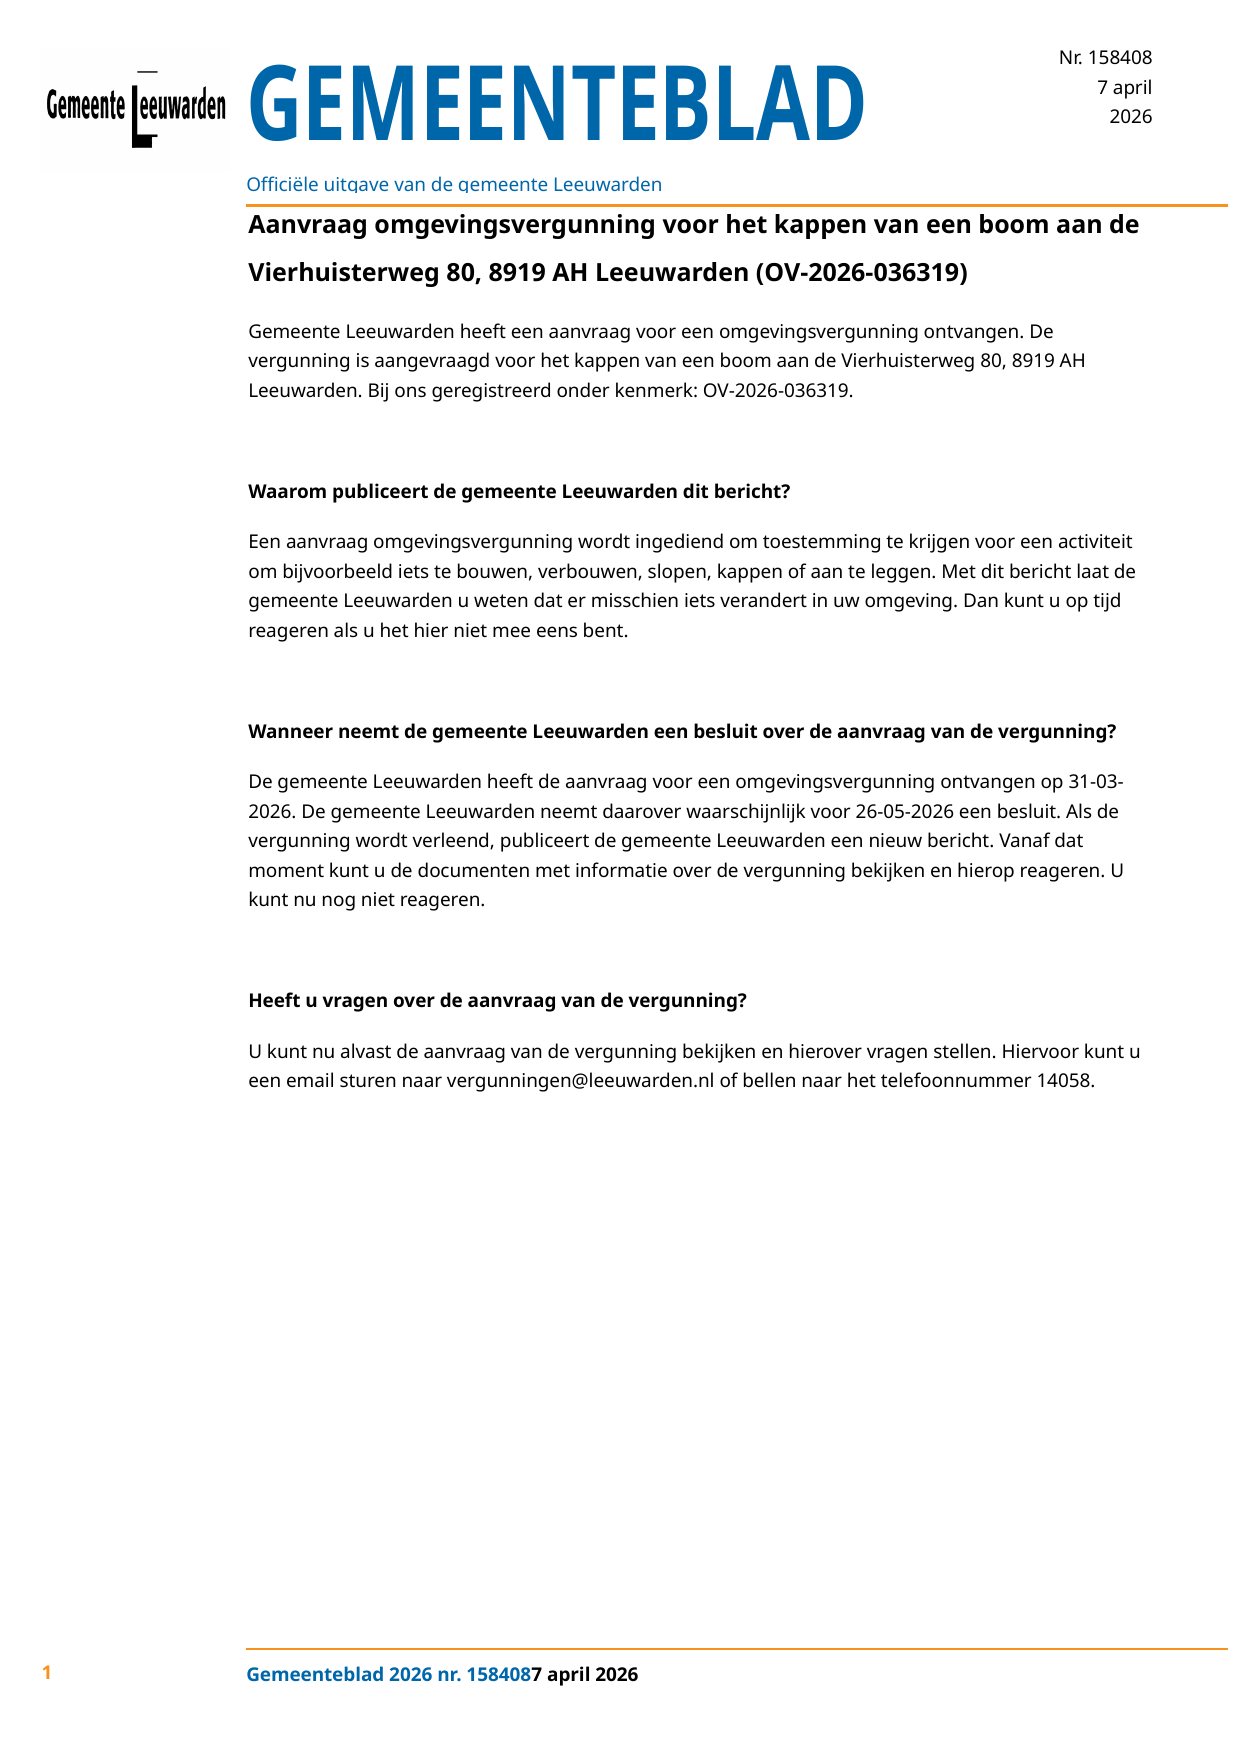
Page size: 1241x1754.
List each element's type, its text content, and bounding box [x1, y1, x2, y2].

picture [41, 47, 231, 172]
text Wanneer neemt de gemeente Leeuwarden een besluit over de aanvraag van de vergunning? [248, 718, 1152, 744]
text Aanvraag omgevingsvergunning voor het kappen van een boom aan de Vierhuisterweg 80, 8919 AH Leeuwarden (OV-2026-036319) [248, 207, 1152, 288]
text Heeft u vragen over de aanvraag van de vergunning? [248, 987, 1152, 1013]
text De gemeente Leeuwarden heeft de aanvraag voor een omgevingsvergunning ontvangen op 31-03-2026. De gemeente Leeuwarden neemt daarover waarschijnlijk voor 26-05-2026 een besluit. Als de vergunning wordt verleend, publiceert de gemeente Leeuwarden een nieuw bericht. Vanaf dat moment kunt u de documenten met informatie over de vergunning bekijken en hierop reageren. U kunt nu nog niet reageren. [248, 768, 1152, 912]
text Waarom publiceert de gemeente Leeuwarden dit bericht? [248, 478, 1152, 504]
text U kunt nu alvast de aanvraag van de vergunning bekijken en hierover vragen stellen. Hiervoor kunt u een email sturen naar vergunningen@leeuwarden.nl of bellen naar het telefoonnummer 14058. [248, 1038, 1152, 1093]
text Een aanvraag omgevingsvergunning wordt ingediend om toestemming te krijgen voor een activiteit om bijvoorbeeld iets te bouwen, verbouwen, slopen, kappen of aan te leggen. Met dit bericht laat de gemeente Leeuwarden u weten dat er misschien iets verandert in uw omgeving. Dan kunt u op tijd reageren als u het hier niet mee eens bent. [248, 528, 1152, 643]
text Gemeente Leeuwarden heeft een aanvraag voor een omgevingsvergunning ontvangen. De vergunning is aangevraagd voor het kappen van een boom aan de Vierhuisterweg 80, 8919 AH Leeuwarden. Bij ons geregistreerd onder kenmerk: OV-2026-036319. [248, 318, 1152, 403]
